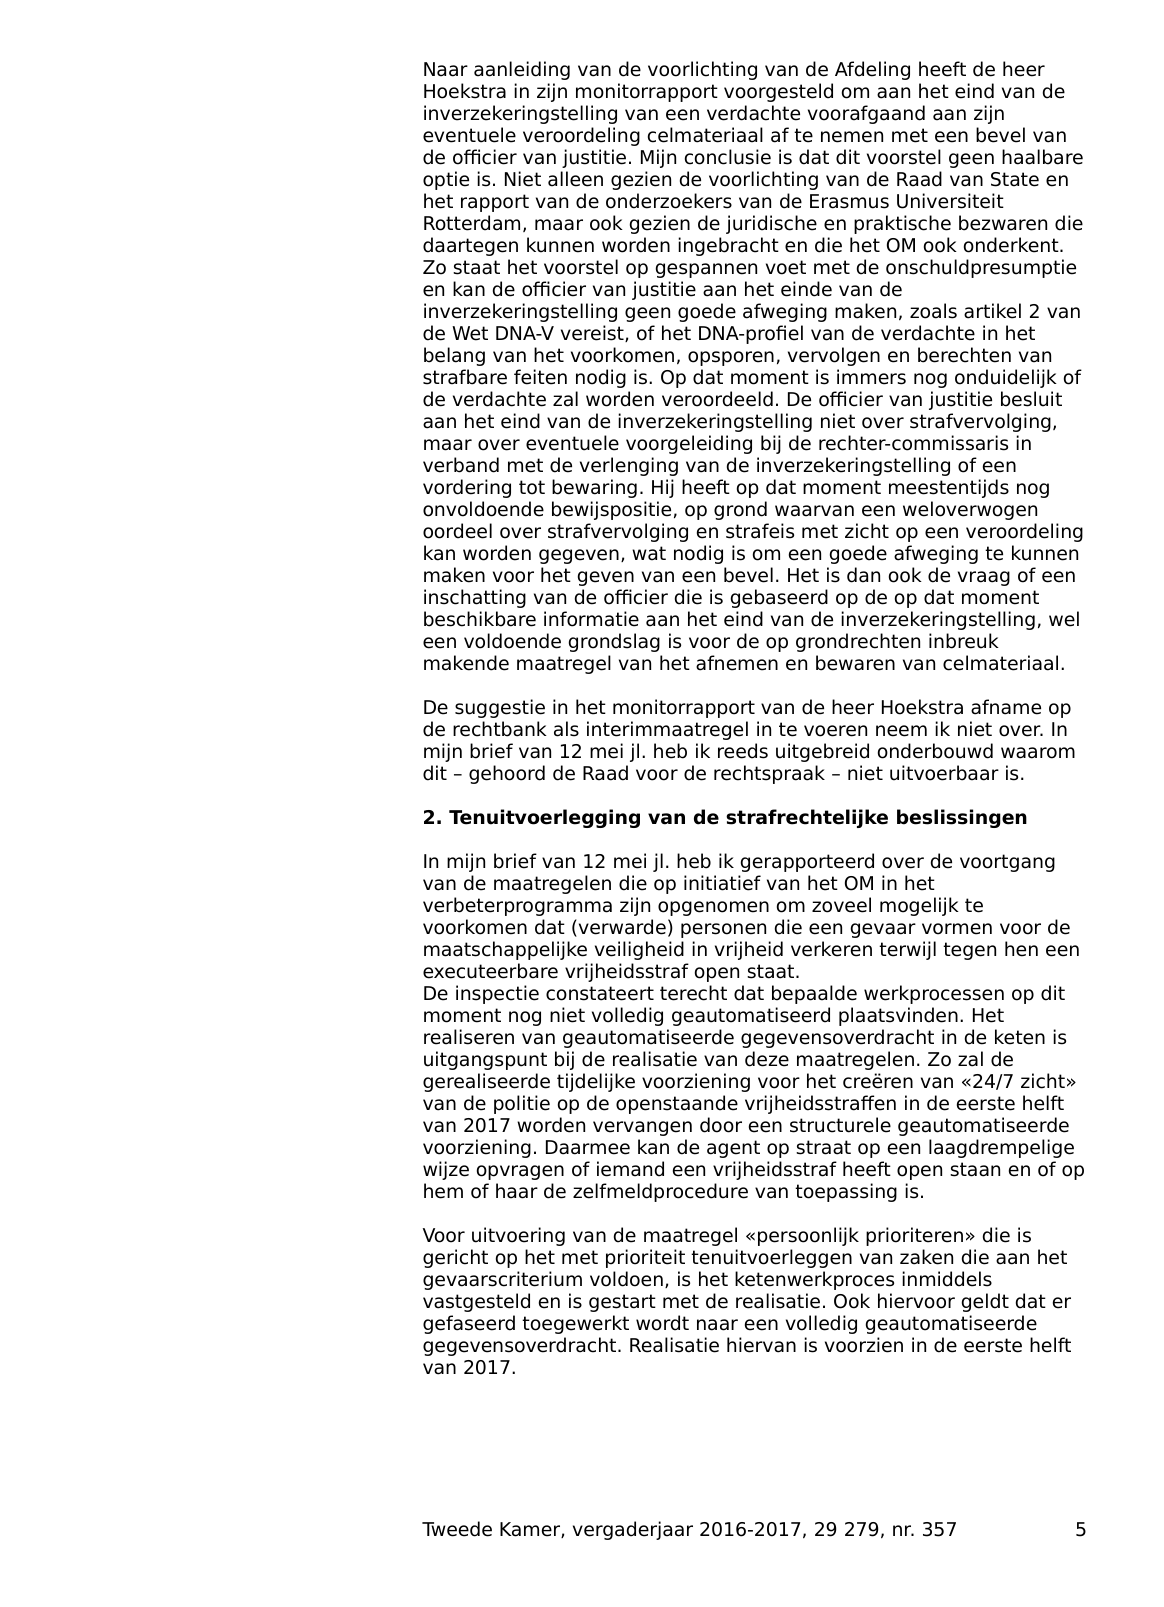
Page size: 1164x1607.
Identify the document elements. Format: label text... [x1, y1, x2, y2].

subtitle 2. Tenuitvoerlegging van de strafrechtelijke beslissingen [422, 807, 1087, 829]
text De inspectie constateert terecht dat bepaalde werkprocessen op dit moment nog niet volledig geautomatiseerd plaatsvinden. Het realiseren van geautomatiseerde gegevensoverdracht in de keten is uitgangspunt bij de realisatie van deze maatregelen. Zo zal de gerealiseerde tijdelijke voorziening voor het creëren van «24/7 zicht» van de politie op de openstaande vrijheidsstraffen in de eerste helft van 2017 worden vervangen door een structurele geautomatiseerde voorziening. Daarmee kan de agent op straat op een laagdrempelige wijze opvragen of iemand een vrijheidsstraf heeft open staan en of op hem of haar de zelfmeldprocedure van toepassing is. [422, 983, 1087, 1203]
text Naar aanleiding van de voorlichting van de Afdeling heeft de heer Hoekstra in zijn monitorrapport voorgesteld om aan het eind van de inverzekeringstelling van een verdachte voorafgaand aan zijn eventuele veroordeling celmateriaal af te nemen met een bevel van de officier van justitie. Mijn conclusie is dat dit voorstel geen haalbare optie is. Niet alleen gezien de voorlichting van de Raad van State en het rapport van de onderzoekers van de Erasmus Universiteit Rotterdam, maar ook gezien de juridische en praktische bezwaren die daartegen kunnen worden ingebracht en die het OM ook onderkent. Zo staat het voorstel op gespannen voet met de onschuldpresumptie en kan de officier van justitie aan het einde van de inverzekeringstelling geen goede afweging maken, zoals artikel 2 van de Wet DNA-V vereist, of het DNA-profiel van de verdachte in het belang van het voorkomen, opsporen, vervolgen en berechten van strafbare feiten nodig is. Op dat moment is immers nog onduidelijk of de verdachte zal worden veroordeeld. De officier van justitie besluit aan het eind van de inverzekeringstelling niet over strafvervolging, maar over eventuele voorgeleiding bij de rechter-commissaris in verband met de verlenging van de inverzekeringstelling of een vordering tot bewaring. Hij heeft op dat moment meestentijds nog onvoldoende bewijspositie, op grond waarvan een weloverwogen oordeel over strafvervolging en strafeis met zicht op een veroordeling kan worden gegeven, wat nodig is om een goede afweging te kunnen maken voor het geven van een bevel. Het is dan ook de vraag of een inschatting van de officier die is gebaseerd op de op dat moment beschikbare informatie aan het eind van de inverzekeringstelling, wel een voldoende grondslag is voor de op grondrechten inbreuk makende maatregel van het afnemen en bewaren van celmateriaal. [422, 59, 1087, 674]
text In mijn brief van 12 mei jl. heb ik gerapporteerd over de voortgang van de maatregelen die op initiatief van het OM in het verbeterprogramma zijn opgenomen om zoveel mogelijk te voorkomen dat (verwarde) personen die een gevaar vormen voor de maatschappelijke veiligheid in vrijheid verkeren terwijl tegen hen een executeerbare vrijheidsstraf open staat. [422, 851, 1087, 983]
text De suggestie in het monitorrapport van de heer Hoekstra afname op de rechtbank als interimmaatregel in te voeren neem ik niet over. In mijn brief van 12 mei jl. heb ik reeds uitgebreid onderbouwd waarom dit – gehoord de Raad voor de rechtspraak – niet uitvoerbaar is. [422, 697, 1087, 784]
text Voor uitvoering van de maatregel «persoonlijk prioriteren» die is gericht op het met prioriteit tenuitvoerleggen van zaken die aan het gevaarscriterium voldoen, is het ketenwerkproces inmiddels vastgesteld en is gestart met de realisatie. Ook hiervoor geldt dat er gefaseerd toegewerkt wordt naar een volledig geautomatiseerde gegevensoverdracht. Realisatie hiervan is voorzien in de eerste helft van 2017. [422, 1225, 1087, 1379]
